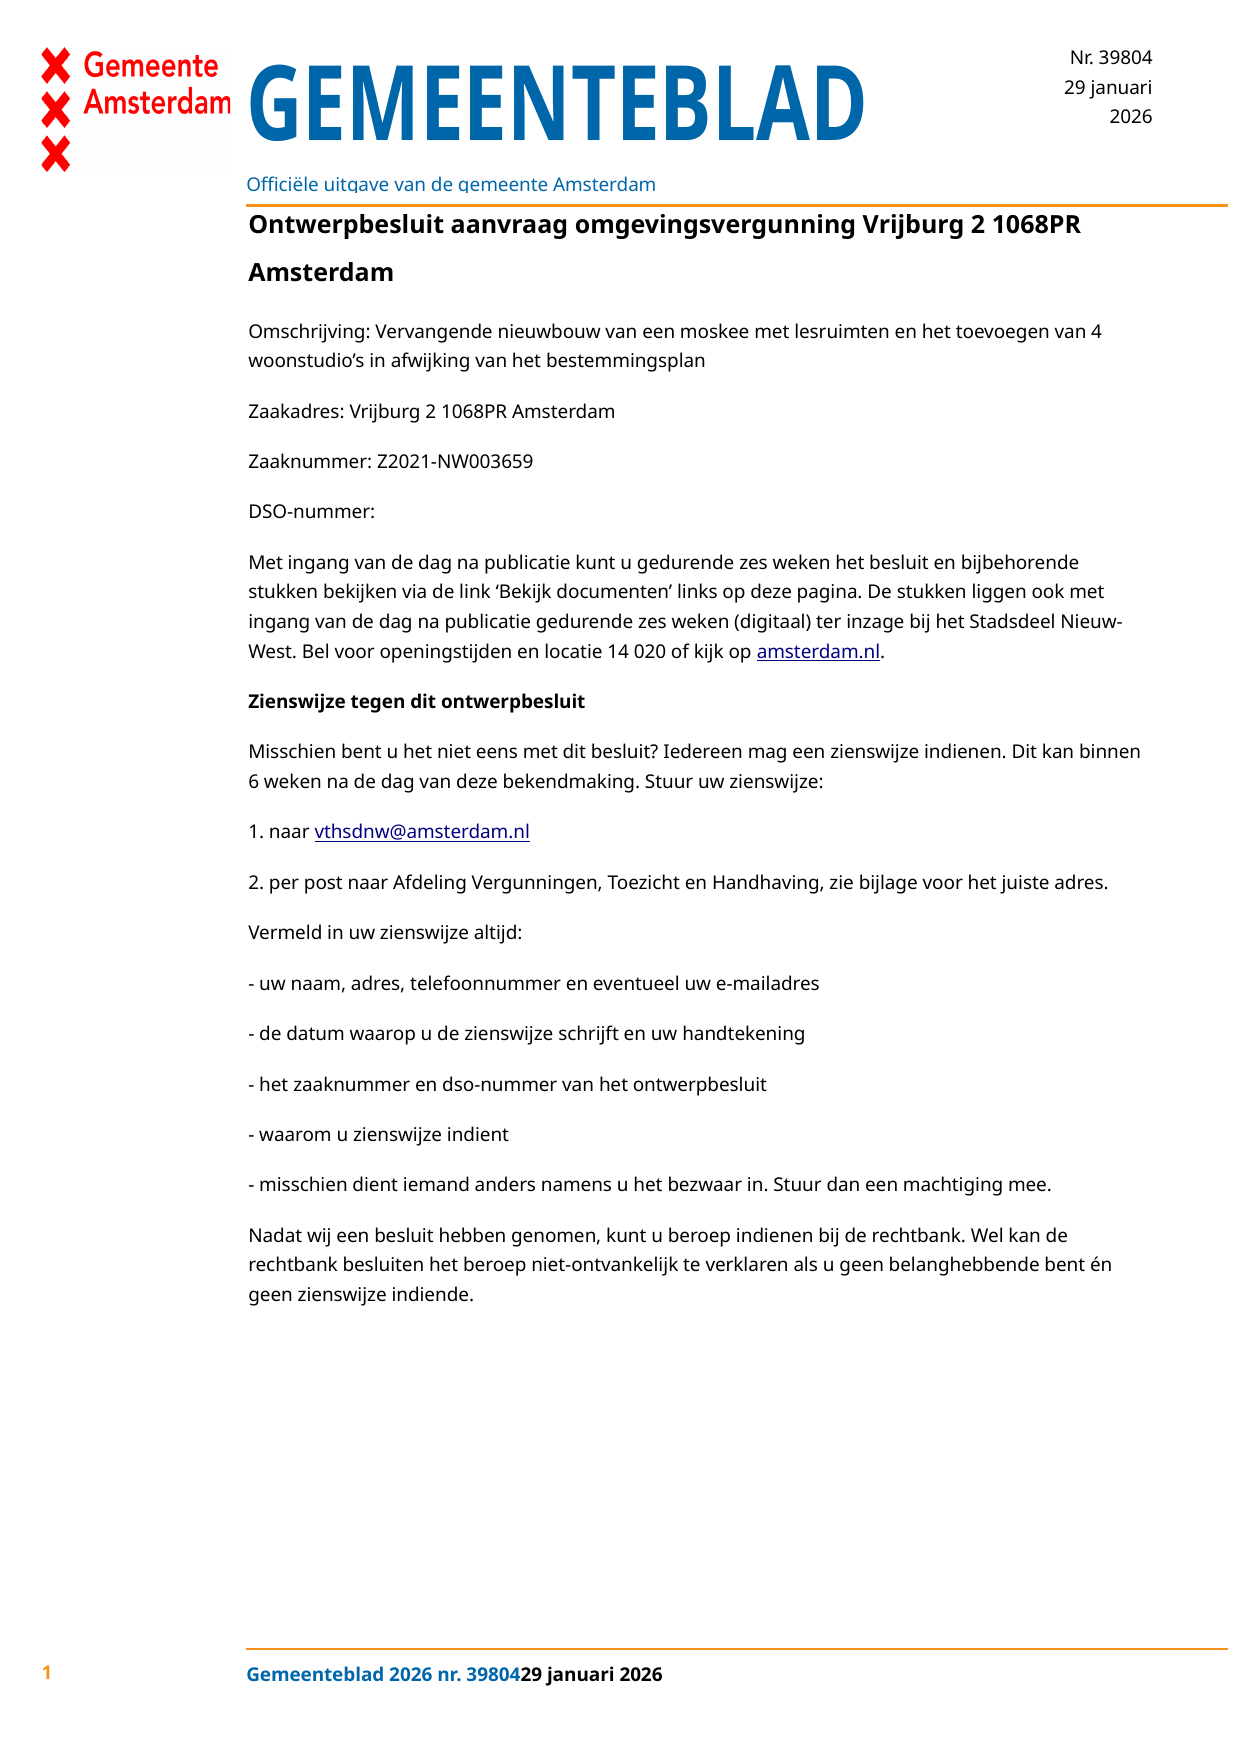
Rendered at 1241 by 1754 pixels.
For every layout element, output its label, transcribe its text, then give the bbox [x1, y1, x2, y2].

text Ontwerpbesluit aanvraag omgevingsvergunning Vrijburg 2 1068PR Amsterdam [248, 207, 1152, 288]
picture [41, 47, 231, 172]
text Nadat wij een besluit hebben genomen, kunt u beroep indienen bij de rechtbank. Wel kan de rechtbank besluiten het beroep niet-ontvankelijk te verklaren als u geen belanghebbende bent én geen zienswijze indiende. [248, 1222, 1152, 1307]
text Zienswijze tegen dit ontwerpbesluit [248, 688, 1152, 714]
text Zaakadres: Vrijburg 2 1068PR Amsterdam [248, 398, 1152, 424]
text Omschrijving: Vervangende nieuwbouw van een moskee met lesruimten en het toevoegen van 4 woonstudio’s in afwijking van het bestemmingsplan [248, 318, 1152, 373]
text 1. naar vthsdnw@amsterdam.nl [248, 819, 1152, 844]
text DSO-nummer: [248, 499, 1152, 524]
text - waarom u zienswijze indient [248, 1121, 1152, 1147]
text Misschien bent u het niet eens met dit besluit? Iedereen mag een zienswijze indienen. Dit kan binnen 6 weken na de dag van deze bekendmaking. Stuur uw zienswijze: [248, 739, 1152, 794]
text Zaaknummer: Z2021-NW003659 [248, 448, 1152, 474]
text - het zaaknummer en dso-nummer van het ontwerpbesluit [248, 1071, 1152, 1097]
text Vermeld in uw zienswijze altijd: [248, 919, 1152, 945]
text - de datum waarop u de zienswijze schrijft en uw handtekening [248, 1020, 1152, 1046]
text - misschien dient iemand anders namens u het bezwaar in. Stuur dan een machtiging mee. [248, 1172, 1152, 1197]
text 2. per post naar Afdeling Vergunningen, Toezicht en Handhaving, zie bijlage voor het juiste adres. [248, 869, 1152, 895]
text - uw naam, adres, telefoonnummer en eventueel uw e-mailadres [248, 970, 1152, 996]
text Met ingang van de dag na publicatie kunt u gedurende zes weken het besluit en bijbehorende stukken bekijken via de link ‘Bekijk documenten’ links op deze pagina. De stukken liggen ook met ingang van de dag na publicatie gedurende zes weken (digitaal) ter inzage bij het Stadsdeel Nieuw-West. Bel voor openingstijden en locatie 14 020 of kijk op amsterdam.nl. [248, 549, 1152, 664]
